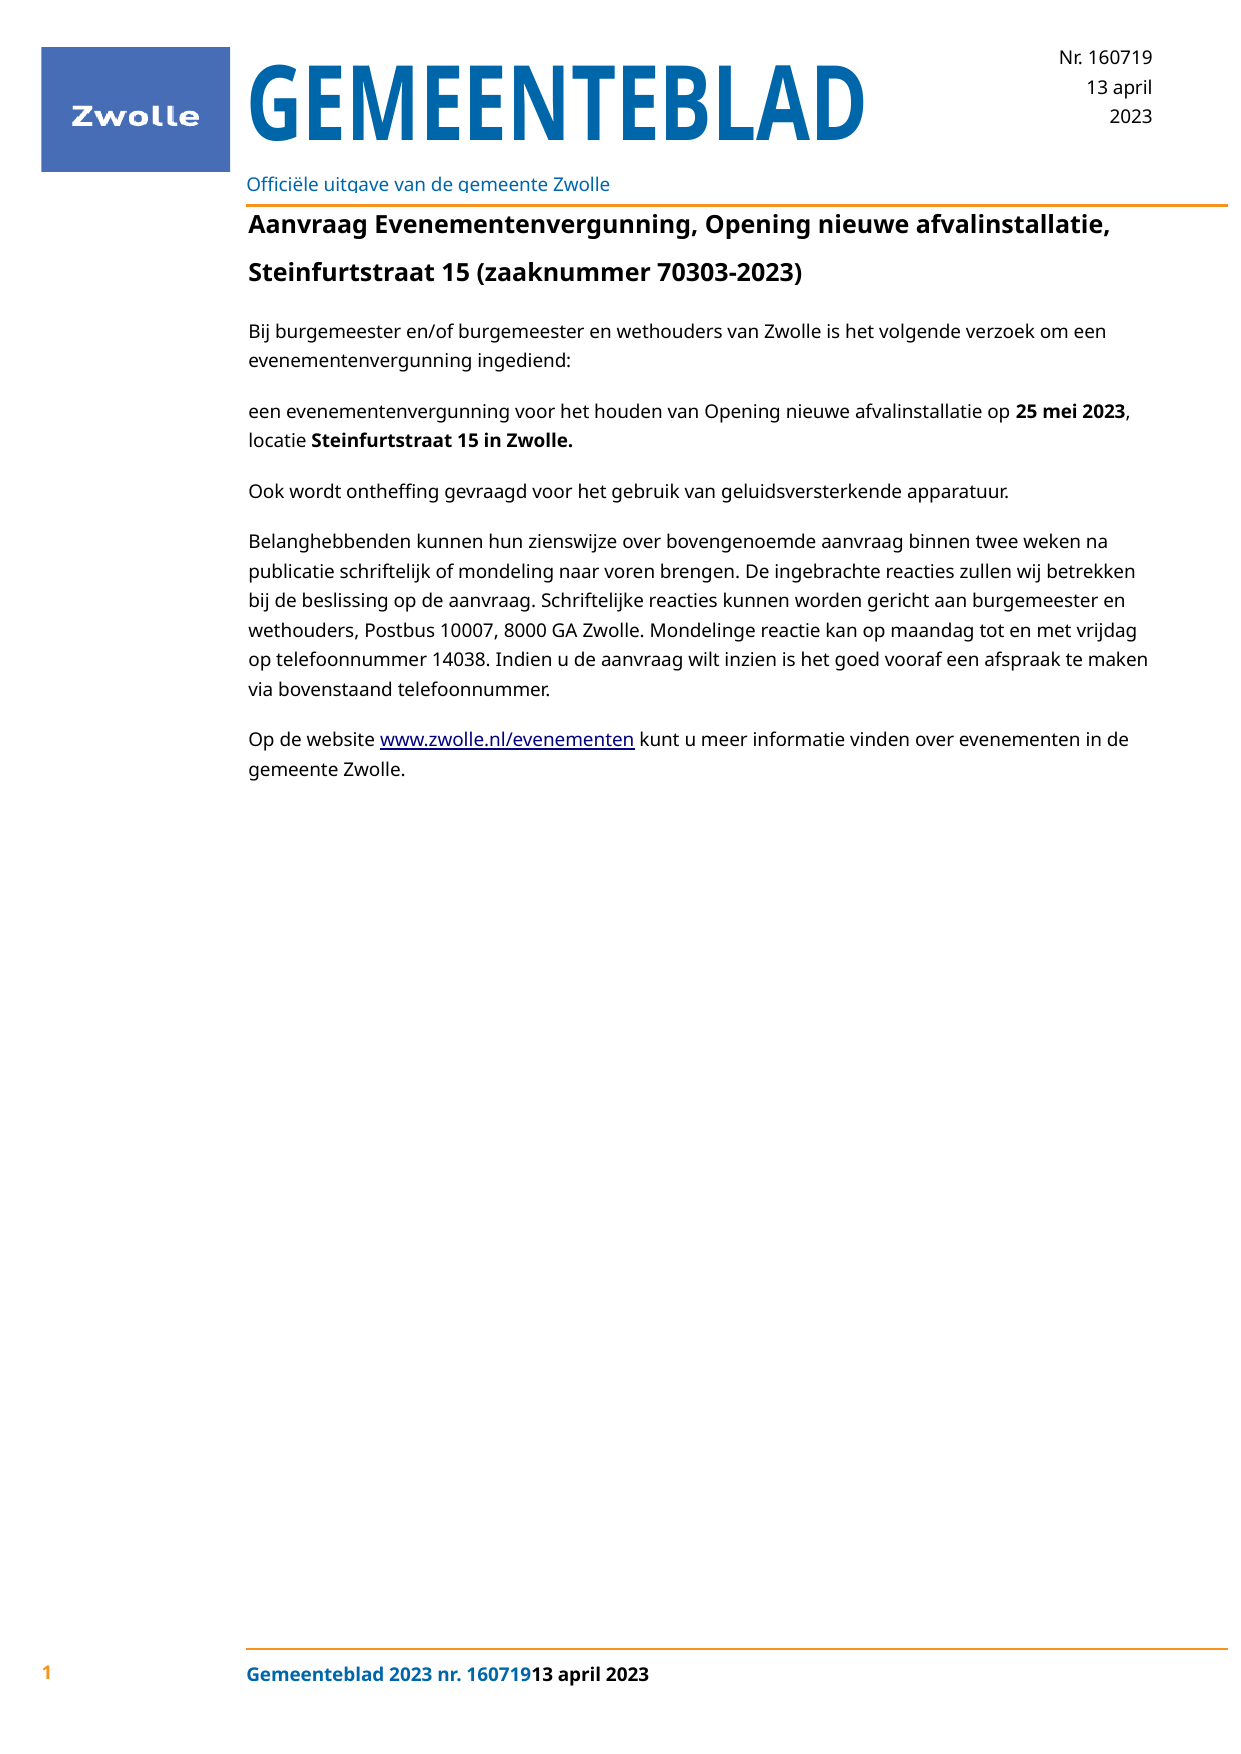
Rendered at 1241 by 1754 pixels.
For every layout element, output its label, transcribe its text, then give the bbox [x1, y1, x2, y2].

text Op de website www.zwolle.nl/evenementen kunt u meer informatie vinden over evenementen in de gemeente Zwolle. [248, 727, 1152, 782]
text Belanghebbenden kunnen hun zienswijze over bovengenoemde aanvraag binnen twee weken na publicatie schriftelijk of mondeling naar voren brengen. De ingebrachte reacties zullen wij betrekken bij de beslissing op de aanvraag. Schriftelijke reacties kunnen worden gericht aan burgemeester en wethouders, Postbus 10007, 8000 GA Zwolle. Mondelinge reactie kan op maandag tot en met vrijdag op telefoonnummer 14038. Indien u de aanvraag wilt inzien is het goed vooraf een afspraak te maken via bovenstaand telefoonnummer. [248, 528, 1152, 702]
text een evenementenvergunning voor het houden van Opening nieuwe afvalinstallatie op 25 mei 2023, locatie Steinfurtstraat 15 in Zwolle. [248, 398, 1152, 453]
text Bij burgemeester en/of burgemeester en wethouders van Zwolle is het volgende verzoek om een evenementenvergunning ingediend: [248, 318, 1152, 373]
text Ook wordt ontheffing gevraagd voor het gebruik van geluidsversterkende apparatuur. [248, 478, 1152, 504]
text Aanvraag Evenementenvergunning, Opening nieuwe afvalinstallatie, Steinfurtstraat 15 (zaaknummer 70303-2023) [248, 207, 1152, 288]
picture [41, 47, 231, 172]
